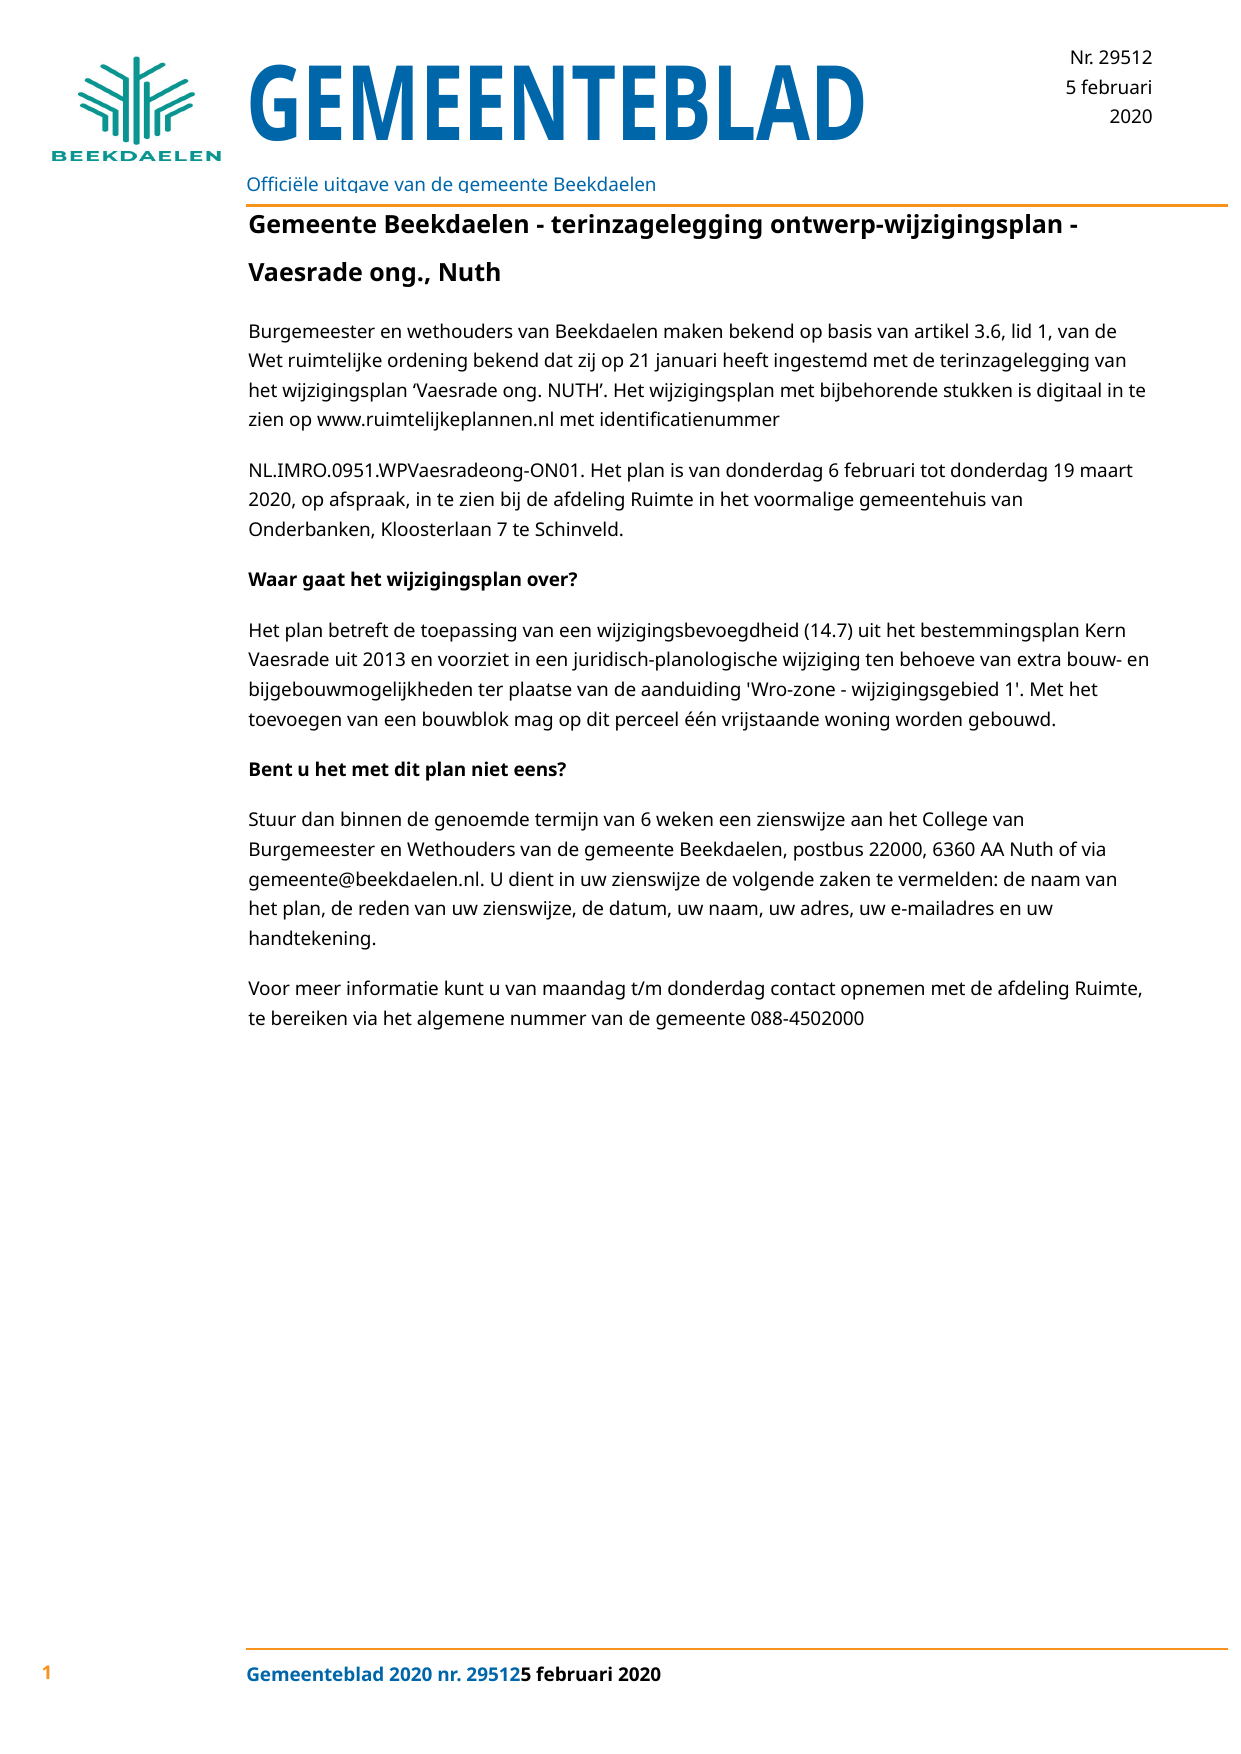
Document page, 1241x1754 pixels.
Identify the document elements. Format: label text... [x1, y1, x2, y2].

text Bent u het met dit plan niet eens? [248, 756, 1152, 782]
text Gemeente Beekdaelen - terinzagelegging ontwerp-wijzigingsplan - Vaesrade ong., Nuth [248, 207, 1152, 288]
text Het plan betreft de toepassing van een wijzigingsbevoegdheid (14.7) uit het bestemmingsplan Kern Vaesrade uit 2013 en voorziet in een juridisch-planologische wijziging ten behoeve van extra bouw- en bijgebouwmogelijkheden ter plaatse van de aanduiding 'Wro-zone - wijzigingsgebied 1'. Met het toevoegen van een bouwblok mag op dit perceel één vrijstaande woning worden gebouwd. [248, 617, 1152, 732]
text NL.IMRO.0951.WPVaesradeong-ON01. Het plan is van donderdag 6 februari tot donderdag 19 maart 2020, op afspraak, in te zien bij de afdeling Ruimte in het voormalige gemeentehuis van Onderbanken, Kloosterlaan 7 te Schinveld. [248, 457, 1152, 542]
text Voor meer informatie kunt u van maandag t/m donderdag contact opnemen met de afdeling Ruimte, te bereiken via het algemene nummer van de gemeente 088-4502000 [248, 975, 1152, 1031]
text Waar gaat het wijzigingsplan over? [248, 567, 1152, 592]
text Burgemeester en wethouders van Beekdaelen maken bekend op basis van artikel 3.6, lid 1, van de Wet ruimtelijke ordening bekend dat zij op 21 januari heeft ingestemd met de terinzagelegging van het wijzigingsplan ‘Vaesrade ong. NUTH’. Het wijzigingsplan met bijbehorende stukken is digitaal in te zien op www.ruimtelijkeplannen.nl met identificatienummer [248, 318, 1152, 432]
picture [41, 47, 231, 172]
text Stuur dan binnen de genoemde termijn van 6 weken een zienswijze aan het College van Burgemeester en Wethouders van de gemeente Beekdaelen, postbus 22000, 6360 AA Nuth of via gemeente@beekdaelen.nl. U dient in uw zienswijze de volgende zaken te vermelden: de naam van het plan, de reden van uw zienswijze, de datum, uw naam, uw adres, uw e-mailadres en uw handtekening. [248, 807, 1152, 951]
